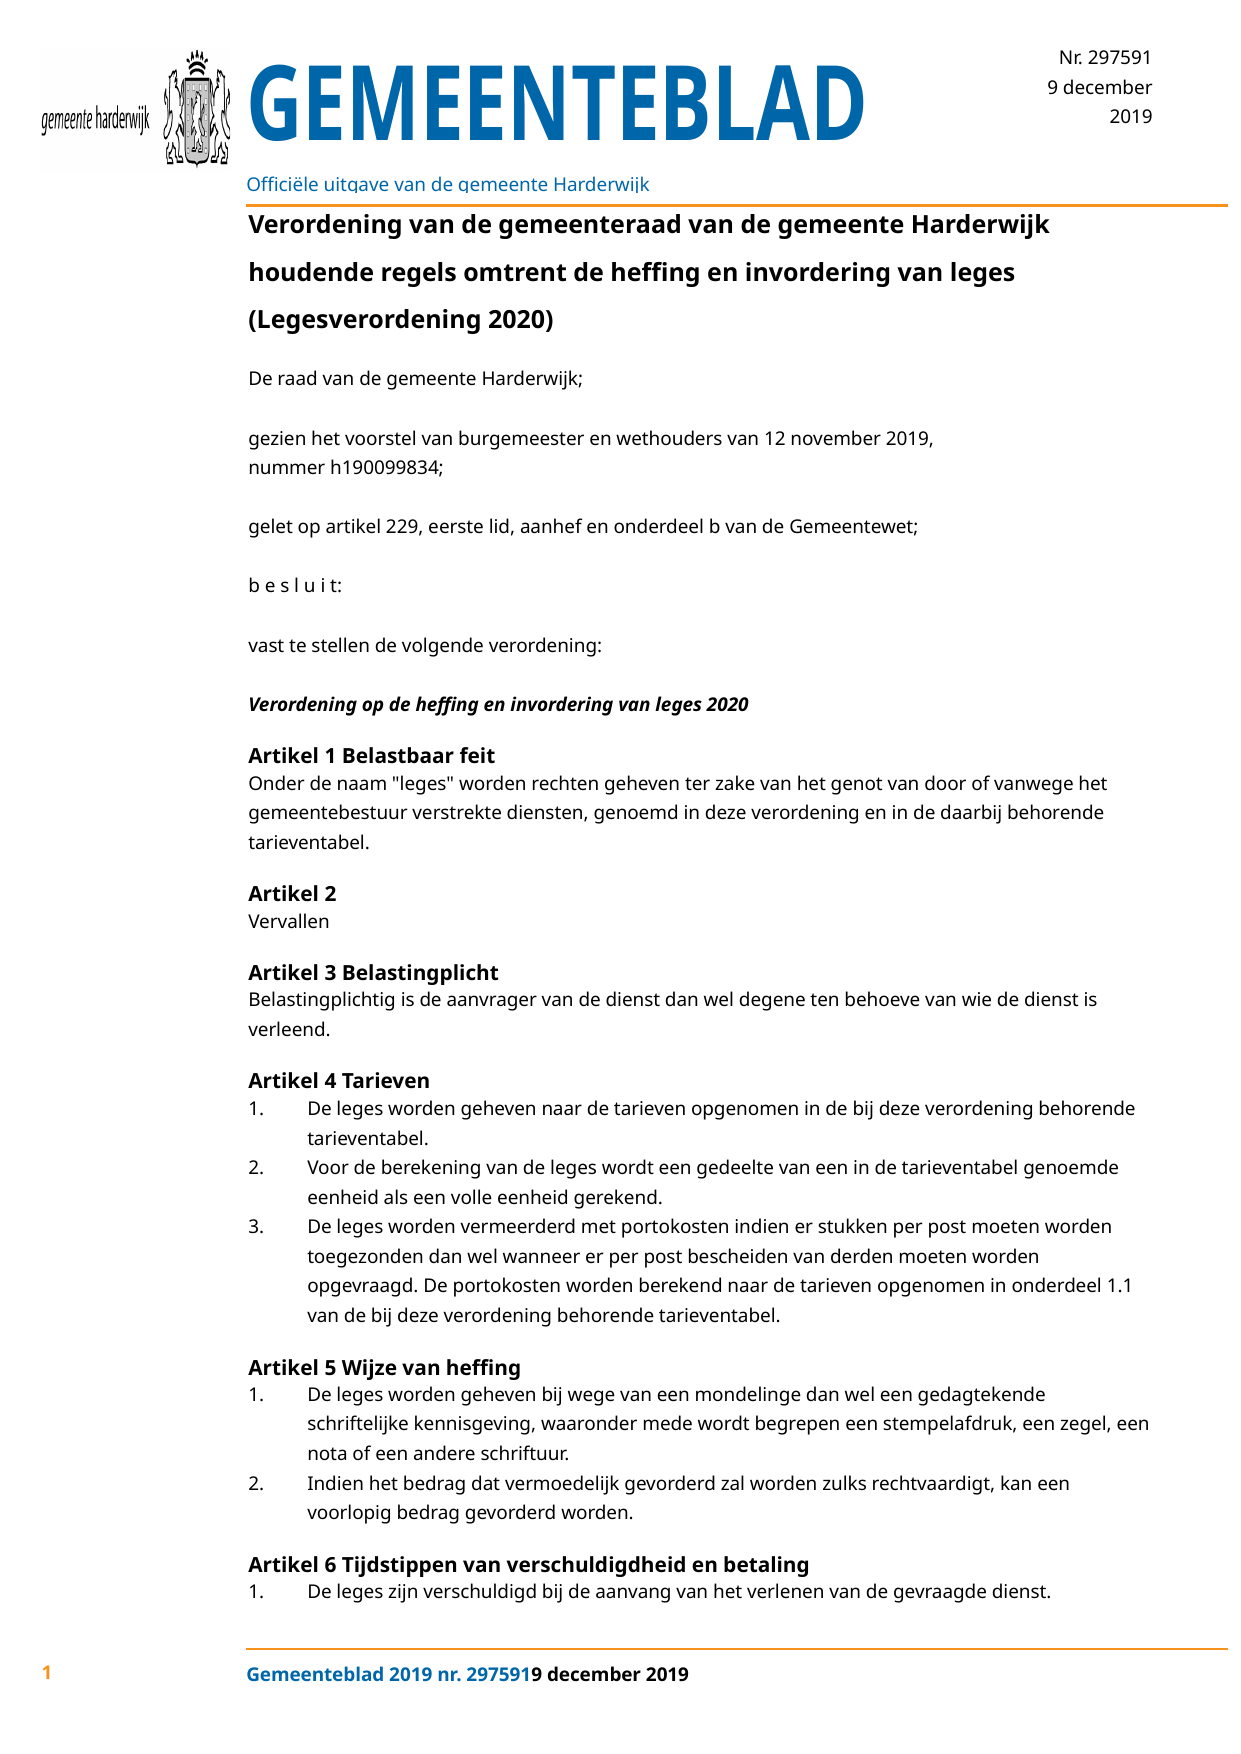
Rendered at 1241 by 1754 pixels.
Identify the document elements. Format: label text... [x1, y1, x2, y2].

list De leges worden vermeerderd met portokosten indien er stukken per post moeten worden toegezonden dan wel wanneer er per post bescheiden van derden moeten worden opgevraagd. De portokosten worden berekend naar de tarieven opgenomen in onderdeel 1.1 van de bij deze verordening behorende tarieventabel. [248, 1213, 1152, 1328]
text Artikel 5 Wijze van heffing [248, 1353, 1152, 1381]
list Indien het bedrag dat vermoedelijk gevorderd zal worden zulks rechtvaardigt, kan een voorlopig bedrag gevorderd worden. [248, 1470, 1152, 1525]
list De leges worden geheven bij wege van een mondelinge dan wel een gedagtekende schriftelijke kennisgeving, waaronder mede wordt begrepen een stempelafdruk, een zegel, een nota of een andere schriftuur. [248, 1381, 1152, 1466]
text Artikel 4 Tarieven [248, 1067, 1152, 1095]
text De raad van de gemeente Harderwijk; [248, 366, 1152, 391]
text gezien het voorstel van burgemeester en wethouders van 12 november 2019, [248, 425, 1152, 450]
text Belastingplichtig is de aanvrager van de dienst dan wel degene ten behoeve van wie de dienst is verleend. [248, 987, 1152, 1042]
list De leges worden geheven naar de tarieven opgenomen in de bij deze verordening behorende tarieventabel. [248, 1095, 1152, 1150]
text gelet op artikel 229, eerste lid, aanhef en onderdeel b van de Gemeentewet; [248, 513, 1152, 539]
text Artikel 3 Belastingplicht [248, 958, 1152, 987]
text Onder de naam "leges" worden rechten geheven ter zake van het genot van door of vanwege het gemeentebestuur verstrekte diensten, genoemd in deze verordening en in de daarbij behorende tarieventabel. [248, 770, 1152, 855]
list Voor de berekening van de leges wordt een gedeelte van een in de tarieventabel genoemde eenheid als een volle eenheid gerekend. [248, 1154, 1152, 1209]
list De leges zijn verschuldigd bij de aanvang van het verlenen van de gevraagde dienst. [248, 1578, 1152, 1604]
text Vervallen [248, 908, 1152, 933]
text Artikel 1 Belastbaar feit [248, 741, 1152, 770]
text vast te stellen de volgende verordening: [248, 632, 1152, 657]
text Artikel 2 [248, 879, 1152, 908]
text Artikel 6 Tijdstippen van verschuldigdheid en betaling [248, 1550, 1152, 1578]
text nummer h190099834; [248, 454, 1152, 480]
picture [41, 47, 231, 172]
text Verordening van de gemeenteraad van de gemeente Harderwijk houdende regels omtrent de heffing en invordering van leges (Legesverordening 2020) [248, 207, 1152, 336]
text b e s l u i t: [248, 573, 1152, 598]
text Verordening op de heffing en invordering van leges 2020 [248, 691, 1152, 717]
